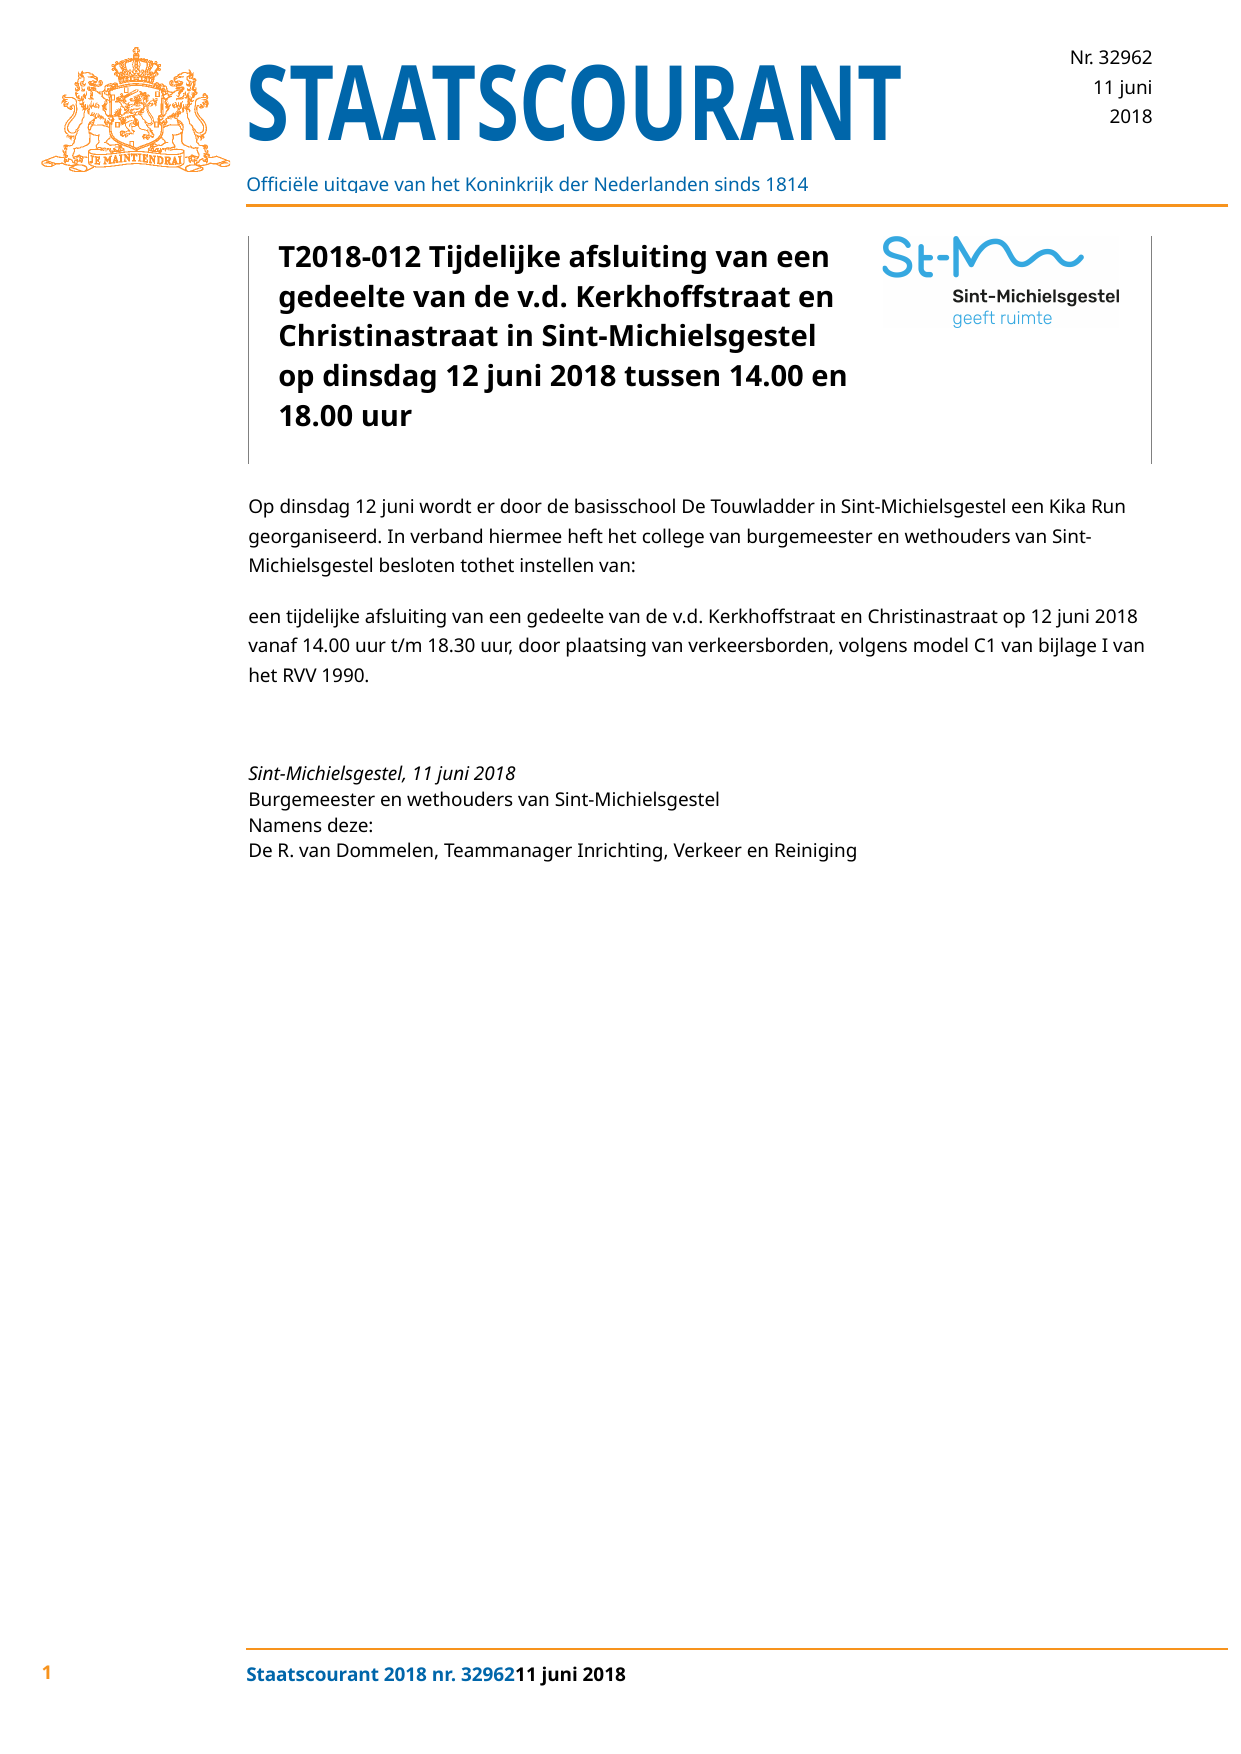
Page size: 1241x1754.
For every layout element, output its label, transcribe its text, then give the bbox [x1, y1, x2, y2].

text Op dinsdag 12 juni wordt er door de basisschool De Touwladder in Sint-Michielsgestel een Kika Run georganiseerd. In verband hiermee heft het college van burgemeester en wethouders van Sint-Michielsgestel besloten tothet instellen van: [248, 493, 1152, 578]
text Sint-Michielsgestel, 11 juni 2018 [248, 760, 1152, 786]
text De R. van Dommelen, Teammanager Inrichting, Verkeer en Reiniging [248, 837, 1152, 863]
text Burgemeester en wethouders van Sint-Michielsgestel [248, 786, 1152, 812]
table_header [850, 236, 1151, 464]
text Namens deze: [248, 812, 1152, 837]
picture [882, 236, 1119, 328]
table_header T2018-012 Tijdelijke afsluiting van een gedeelte van de v.d. Kerkhoffstraat en Christinastraat in Sint-Michielsgestel op dinsdag 12 juni 2018 tussen 14.00 en 18.00 uur [249, 236, 850, 464]
text een tijdelijke afsluiting van een gedeelte van de v.d. Kerkhoffstraat en Christinastraat op 12 juni 2018 vanaf 14.00 uur t/m 18.30 uur, door plaatsing van verkeersborden, volgens model C1 van bijlage I van het RVV 1990. [248, 603, 1152, 688]
picture [41, 47, 231, 172]
